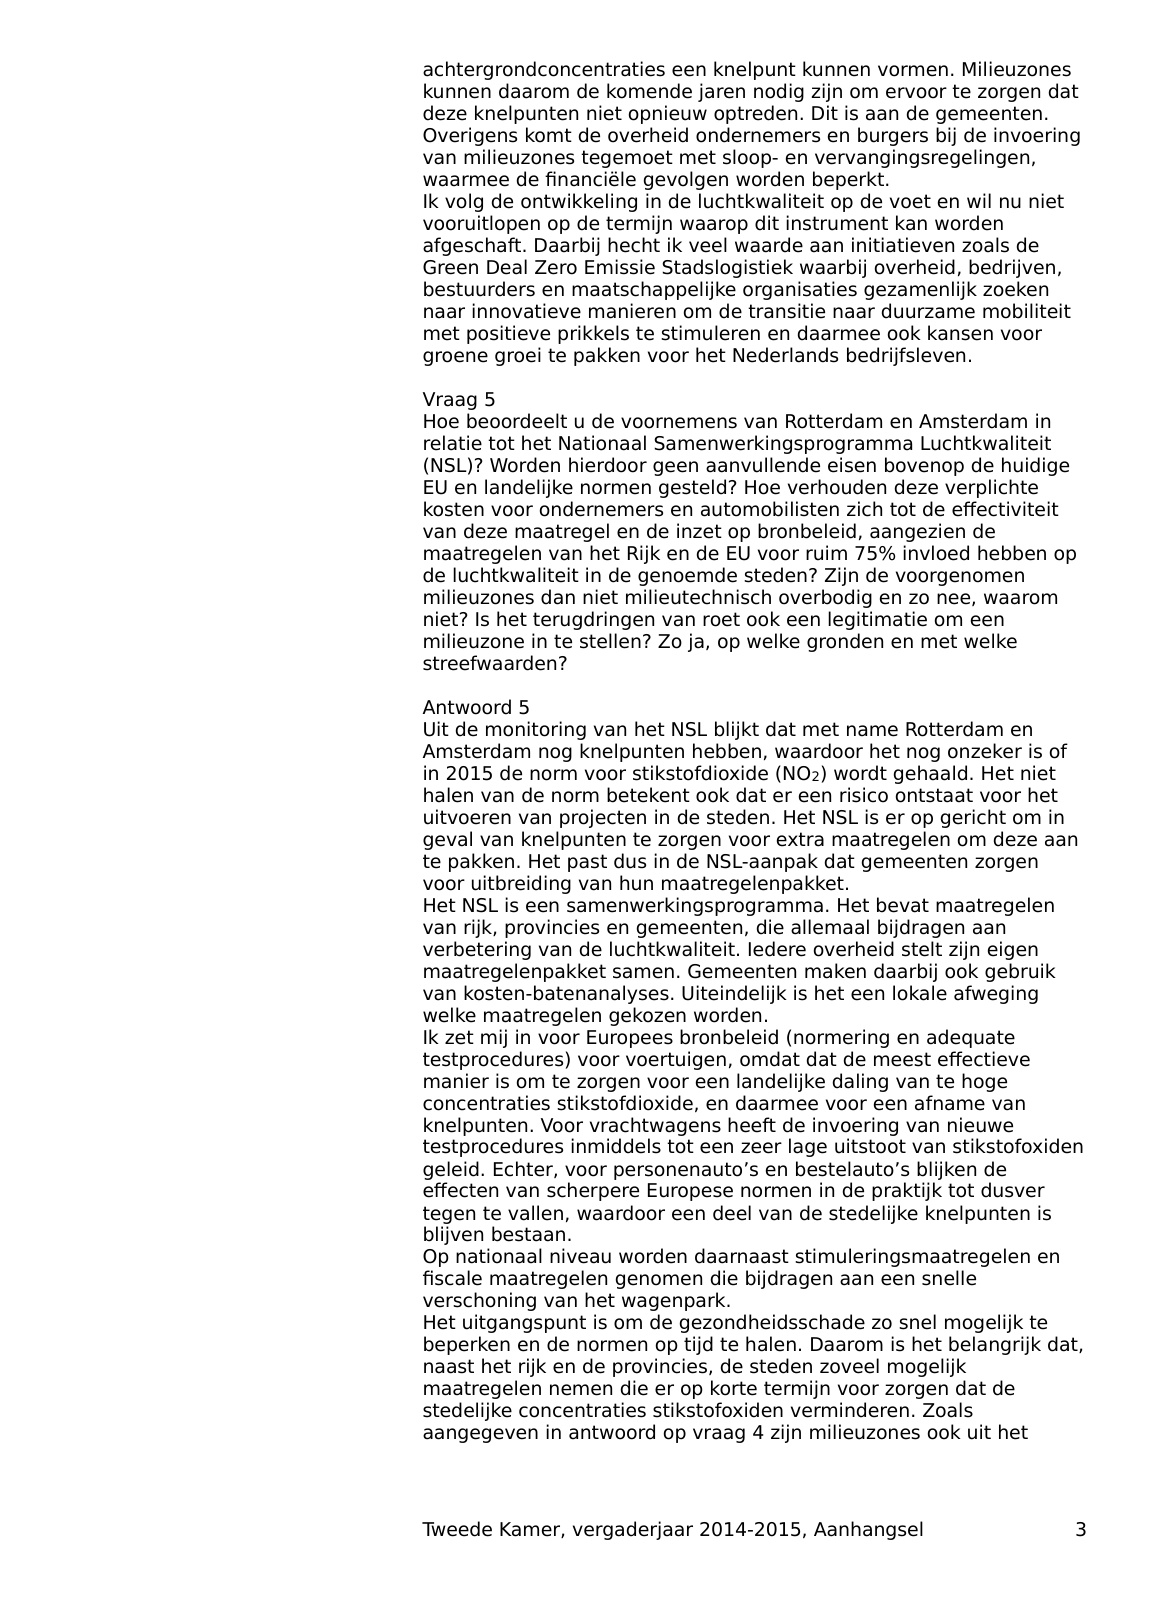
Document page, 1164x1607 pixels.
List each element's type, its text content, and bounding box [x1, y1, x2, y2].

text Vraag 5 [422, 389, 1087, 411]
text Antwoord 5 [422, 697, 1087, 719]
text Ik volg de ontwikkeling in de luchtkwaliteit op de voet en wil nu niet vooruitlopen op de termijn waarop dit instrument kan worden afgeschaft. Daarbij hecht ik veel waarde aan initiatieven zoals de Green Deal Zero Emissie Stadslogistiek waarbij overheid, bedrijven, bestuurders en maatschappelijke organisaties gezamenlijk zoeken naar innovatieve manieren om de transitie naar duurzame mobiliteit met positieve prikkels te stimuleren en daarmee ook kansen voor groene groei te pakken voor het Nederlands bedrijfsleven. [422, 191, 1087, 367]
text Het NSL is een samenwerkingsprogramma. Het bevat maatregelen van rijk, provincies en gemeenten, die allemaal bijdragen aan verbetering van de luchtkwaliteit. Iedere overheid stelt zijn eigen maatregelenpakket samen. Gemeenten maken daarbij ook gebruik van kosten-batenanalyses. Uiteindelijk is het een lokale afweging welke maatregelen gekozen worden. [422, 895, 1087, 1027]
text Het uitgangspunt is om de gezondheidsschade zo snel mogelijk te beperken en de normen op tijd te halen. Daarom is het belangrijk dat, naast het rijk en de provincies, de steden zoveel mogelijk maatregelen nemen die er op korte termijn voor zorgen dat de stedelijke concentraties stikstofoxiden verminderen. Zoals aangegeven in antwoord op vraag 4 zijn milieuzones ook uit het [422, 1312, 1087, 1444]
text Hoe beoordeelt u de voornemens van Rotterdam en Amsterdam in relatie tot het Nationaal Samenwerkingsprogramma Luchtkwaliteit (NSL)? Worden hierdoor geen aanvullende eisen bovenop de huidige EU en landelijke normen gesteld? Hoe verhouden deze verplichte kosten voor ondernemers en automobilisten zich tot de effectiviteit van deze maatregel en de inzet op bronbeleid, aangezien de maatregelen van het Rijk en de EU voor ruim 75% invloed hebben op de luchtkwaliteit in de genoemde steden? Zijn de voorgenomen milieuzones dan niet milieutechnisch overbodig en zo nee, waarom niet? Is het terugdringen van roet ook een legitimatie om een milieuzone in te stellen? Zo ja, op welke gronden en met welke streefwaarden? [422, 411, 1087, 675]
text achtergrondconcentraties een knelpunt kunnen vormen. Milieuzones kunnen daarom de komende jaren nodig zijn om ervoor te zorgen dat deze knelpunten niet opnieuw optreden. Dit is aan de gemeenten. Overigens komt de overheid ondernemers en burgers bij de invoering van milieuzones tegemoet met sloop- en vervangingsregelingen, waarmee de financiële gevolgen worden beperkt. [422, 59, 1087, 191]
text Op nationaal niveau worden daarnaast stimuleringsmaatregelen en fiscale maatregelen genomen die bijdragen aan een snelle verschoning van het wagenpark. [422, 1246, 1087, 1312]
text Uit de monitoring van het NSL blijkt dat met name Rotterdam en Amsterdam nog knelpunten hebben, waardoor het nog onzeker is of in 2015 de norm voor stikstofdioxide (NO2) wordt gehaald. Het niet halen van de norm betekent ook dat er een risico ontstaat voor het uitvoeren van projecten in de steden. Het NSL is er op gericht om in geval van knelpunten te zorgen voor extra maatregelen om deze aan te pakken. Het past dus in de NSL-aanpak dat gemeenten zorgen voor uitbreiding van hun maatregelenpakket. [422, 719, 1087, 895]
text Ik zet mij in voor Europees bronbeleid (normering en adequate testprocedures) voor voertuigen, omdat dat de meest effectieve manier is om te zorgen voor een landelijke daling van te hoge concentraties stikstofdioxide, en daarmee voor een afname van knelpunten. Voor vrachtwagens heeft de invoering van nieuwe testprocedures inmiddels tot een zeer lage uitstoot van stikstofoxiden geleid. Echter, voor personenauto’s en bestelauto’s blijken de effecten van scherpere Europese normen in de praktijk tot dusver tegen te vallen, waardoor een deel van de stedelijke knelpunten is blijven bestaan. [422, 1027, 1087, 1246]
